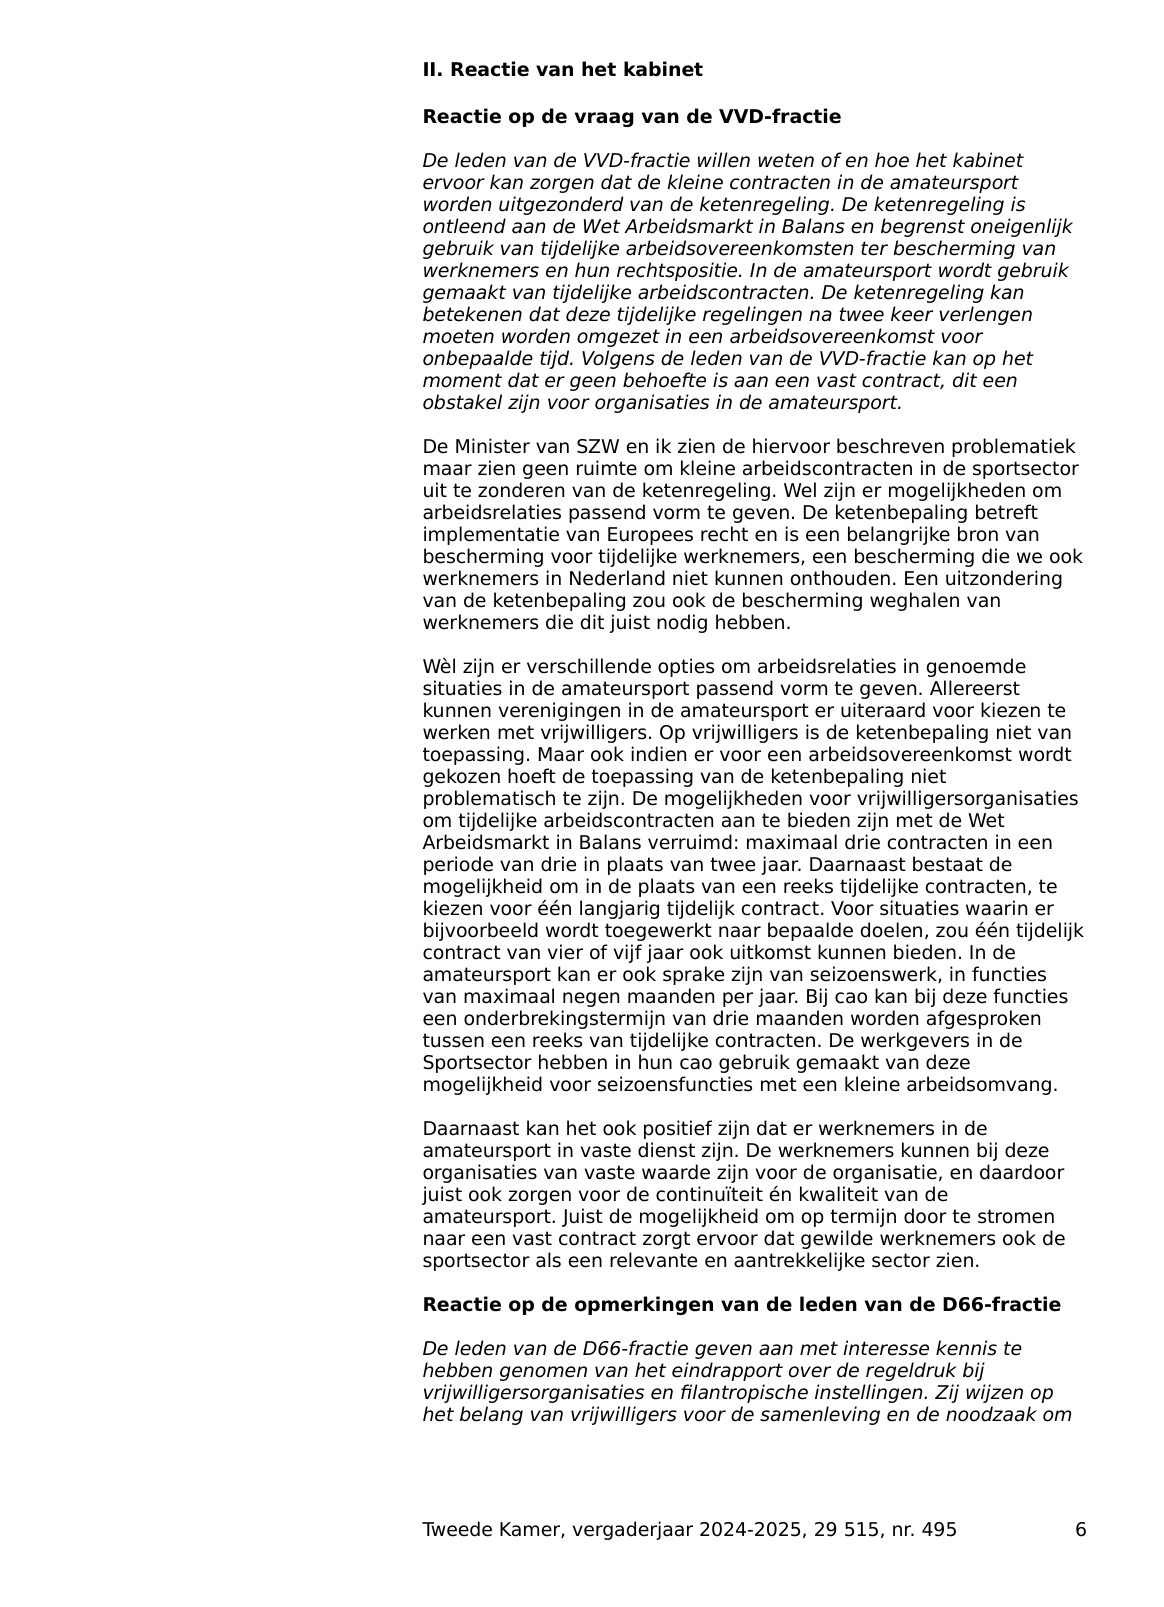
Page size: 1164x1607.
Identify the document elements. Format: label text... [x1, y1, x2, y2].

subtitle Reactie op de vraag van de VVD-fractie [422, 106, 1087, 128]
subtitle Reactie op de opmerkingen van de leden van de D66-fractie [422, 1294, 1087, 1316]
text De leden van de VVD-fractie willen weten of en hoe het kabinet ervoor kan zorgen dat de kleine contracten in de amateursport worden uitgezonderd van de ketenregeling. De ketenregeling is ontleend aan de Wet Arbeidsmarkt in Balans en begrenst oneigenlijk gebruik van tijdelijke arbeidsovereenkomsten ter bescherming van werknemers en hun rechtspositie. In de amateursport wordt gebruik gemaakt van tijdelijke arbeidscontracten. De ketenregeling kan betekenen dat deze tijdelijke regelingen na twee keer verlengen moeten worden omgezet in een arbeidsovereenkomst voor onbepaalde tijd. Volgens de leden van de VVD-fractie kan op het moment dat er geen behoefte is aan een vast contract, dit een obstakel zijn voor organisaties in de amateursport. [422, 150, 1087, 414]
text Wèl zijn er verschillende opties om arbeidsrelaties in genoemde situaties in de amateursport passend vorm te geven. Allereerst kunnen verenigingen in de amateursport er uiteraard voor kiezen te werken met vrijwilligers. Op vrijwilligers is de ketenbepaling niet van toepassing. Maar ook indien er voor een arbeidsovereenkomst wordt gekozen hoeft de toepassing van de ketenbepaling niet problematisch te zijn. De mogelijkheden voor vrijwilligersorganisaties om tijdelijke arbeidscontracten aan te bieden zijn met de Wet Arbeidsmarkt in Balans verruimd: maximaal drie contracten in een periode van drie in plaats van twee jaar. Daarnaast bestaat de mogelijkheid om in de plaats van een reeks tijdelijke contracten, te kiezen voor één langjarig tijdelijk contract. Voor situaties waarin er bijvoorbeeld wordt toegewerkt naar bepaalde doelen, zou één tijdelijk contract van vier of vijf jaar ook uitkomst kunnen bieden. In de amateursport kan er ook sprake zijn van seizoenswerk, in functies van maximaal negen maanden per jaar. Bij cao kan bij deze functies een onderbrekingstermijn van drie maanden worden afgesproken tussen een reeks van tijdelijke contracten. De werkgevers in de Sportsector hebben in hun cao gebruik gemaakt van deze mogelijkheid voor seizoensfuncties met een kleine arbeidsomvang. [422, 656, 1087, 1096]
subtitle II. Reactie van het kabinet [422, 59, 1087, 81]
text Daarnaast kan het ook positief zijn dat er werknemers in de amateursport in vaste dienst zijn. De werknemers kunnen bij deze organisaties van vaste waarde zijn voor de organisatie, en daardoor juist ook zorgen voor de continuïteit én kwaliteit van de amateursport. Juist de mogelijkheid om op termijn door te stromen naar een vast contract zorgt ervoor dat gewilde werknemers ook de sportsector als een relevante en aantrekkelijke sector zien. [422, 1118, 1087, 1272]
text De Minister van SZW en ik zien de hiervoor beschreven problematiek maar zien geen ruimte om kleine arbeidscontracten in de sportsector uit te zonderen van de ketenregeling. Wel zijn er mogelijkheden om arbeidsrelaties passend vorm te geven. De ketenbepaling betreft implementatie van Europees recht en is een belangrijke bron van bescherming voor tijdelijke werknemers, een bescherming die we ook werknemers in Nederland niet kunnen onthouden. Een uitzondering van de ketenbepaling zou ook de bescherming weghalen van werknemers die dit juist nodig hebben. [422, 436, 1087, 634]
text De leden van de D66-fractie geven aan met interesse kennis te hebben genomen van het eindrapport over de regeldruk bij vrijwilligersorganisaties en filantropische instellingen. Zij wijzen op het belang van vrijwilligers voor de samenleving en de noodzaak om [422, 1338, 1087, 1426]
